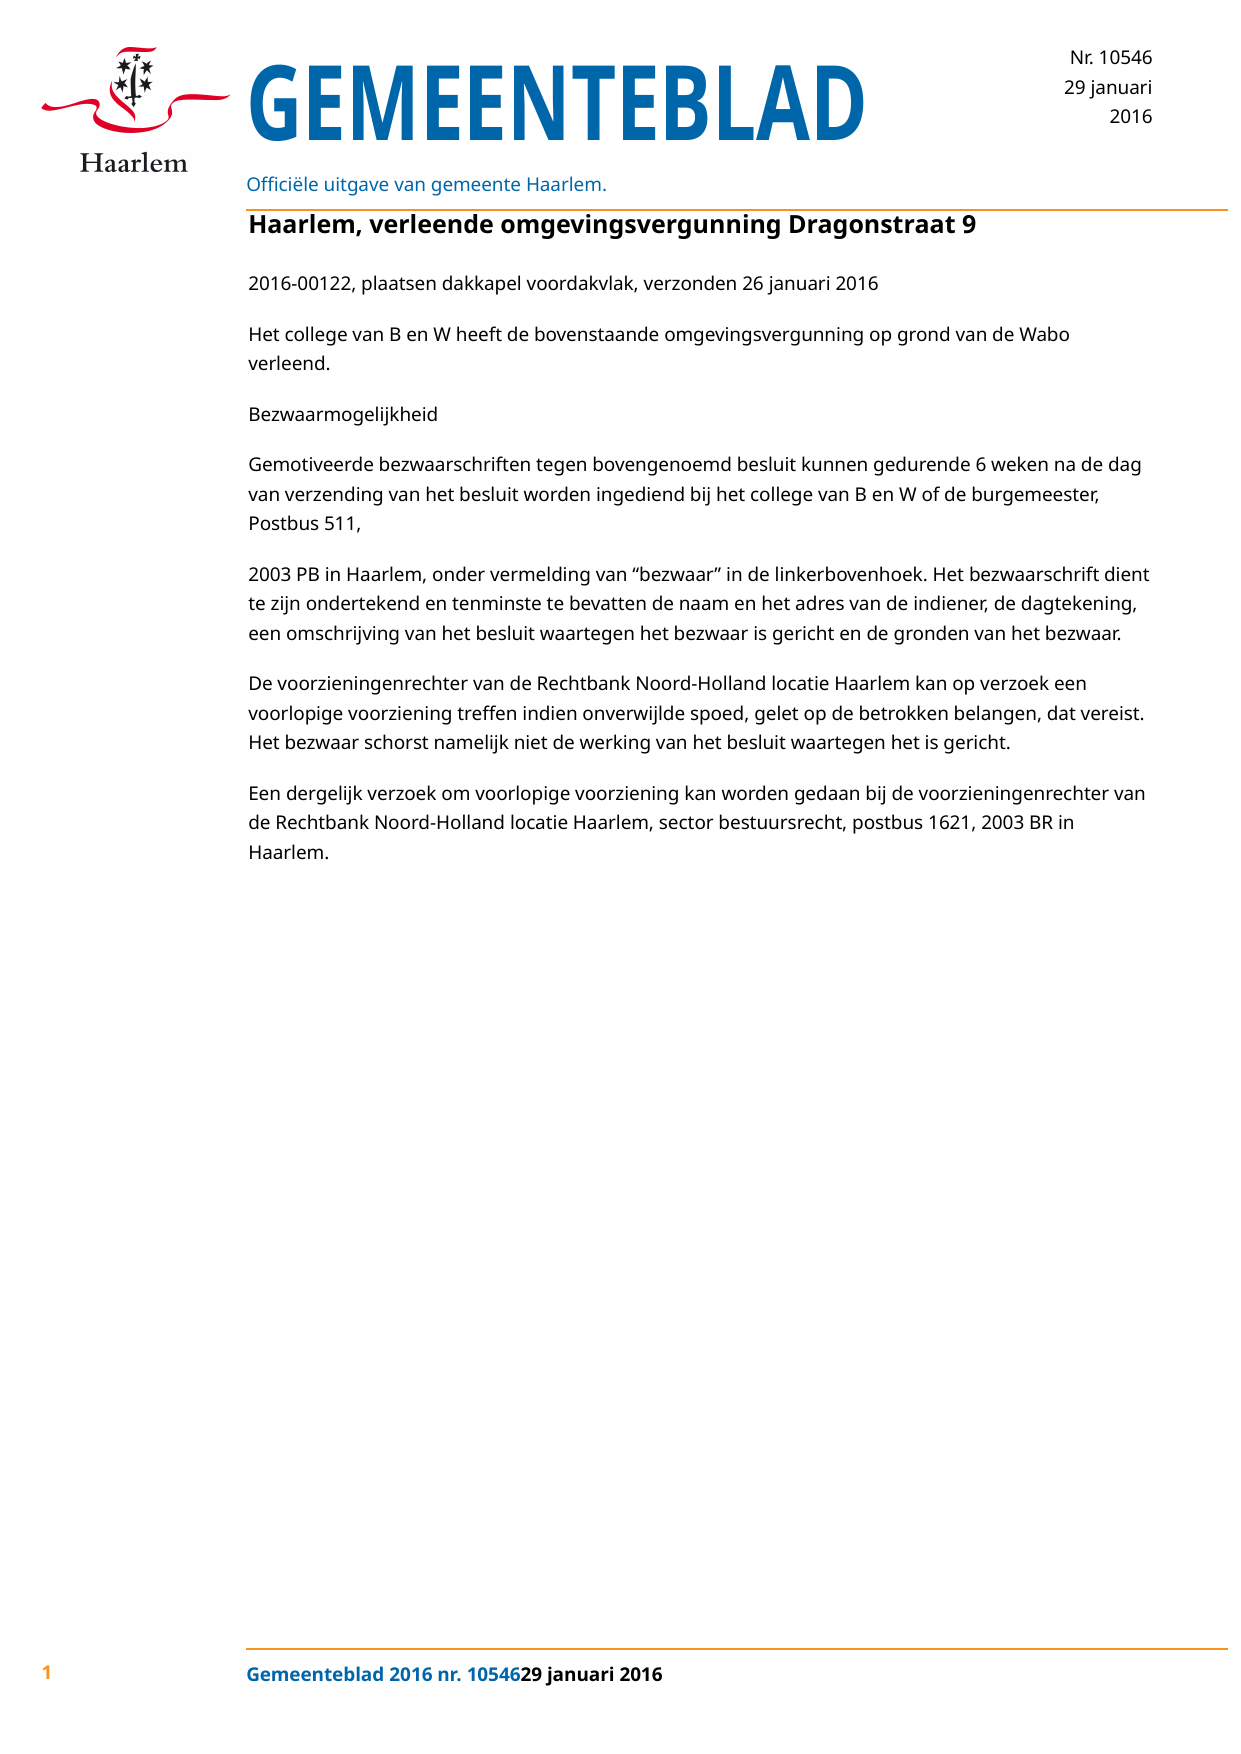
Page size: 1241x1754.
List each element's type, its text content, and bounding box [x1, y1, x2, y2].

text Gemotiveerde bezwaarschriften tegen bovengenoemd besluit kunnen gedurende 6 weken na de dag van verzending van het besluit worden ingediend bij het college van B en W of de burgemeester, Postbus 511, [248, 451, 1152, 536]
text De voorzieningenrechter van de Rechtbank Noord-Holland locatie Haarlem kan op verzoek een voorlopige voorziening treffen indien onverwijlde spoed, gelet op de betrokken belangen, dat vereist. Het bezwaar schorst namelijk niet de werking van het besluit waartegen het is gericht. [248, 670, 1152, 755]
text 2016-00122, plaatsen dakkapel voordakvlak, verzonden 26 januari 2016 [248, 270, 1152, 296]
text Het college van B en W heeft de bovenstaande omgevingsvergunning op grond van de Wabo verleend. [248, 321, 1152, 376]
picture [41, 47, 231, 172]
text Een dergelijk verzoek om voorlopige voorziening kan worden gedaan bij de voorzieningenrechter van de Rechtbank Noord-Holland locatie Haarlem, sector bestuursrecht, postbus 1621, 2003 BR in Haarlem. [248, 780, 1152, 865]
text 2003 PB in Haarlem, onder vermelding van “bezwaar” in de linkerbovenhoek. Het bezwaarschrift dient te zijn ondertekend en tenminste te bevatten de naam en het adres van de indiener, de dagtekening, een omschrijving van het besluit waartegen het bezwaar is gericht en de gronden van het bezwaar. [248, 561, 1152, 646]
text Haarlem, verleende omgevingsvergunning Dragonstraat 9 [248, 211, 1152, 241]
text Bezwaarmogelijkheid [248, 401, 1152, 426]
